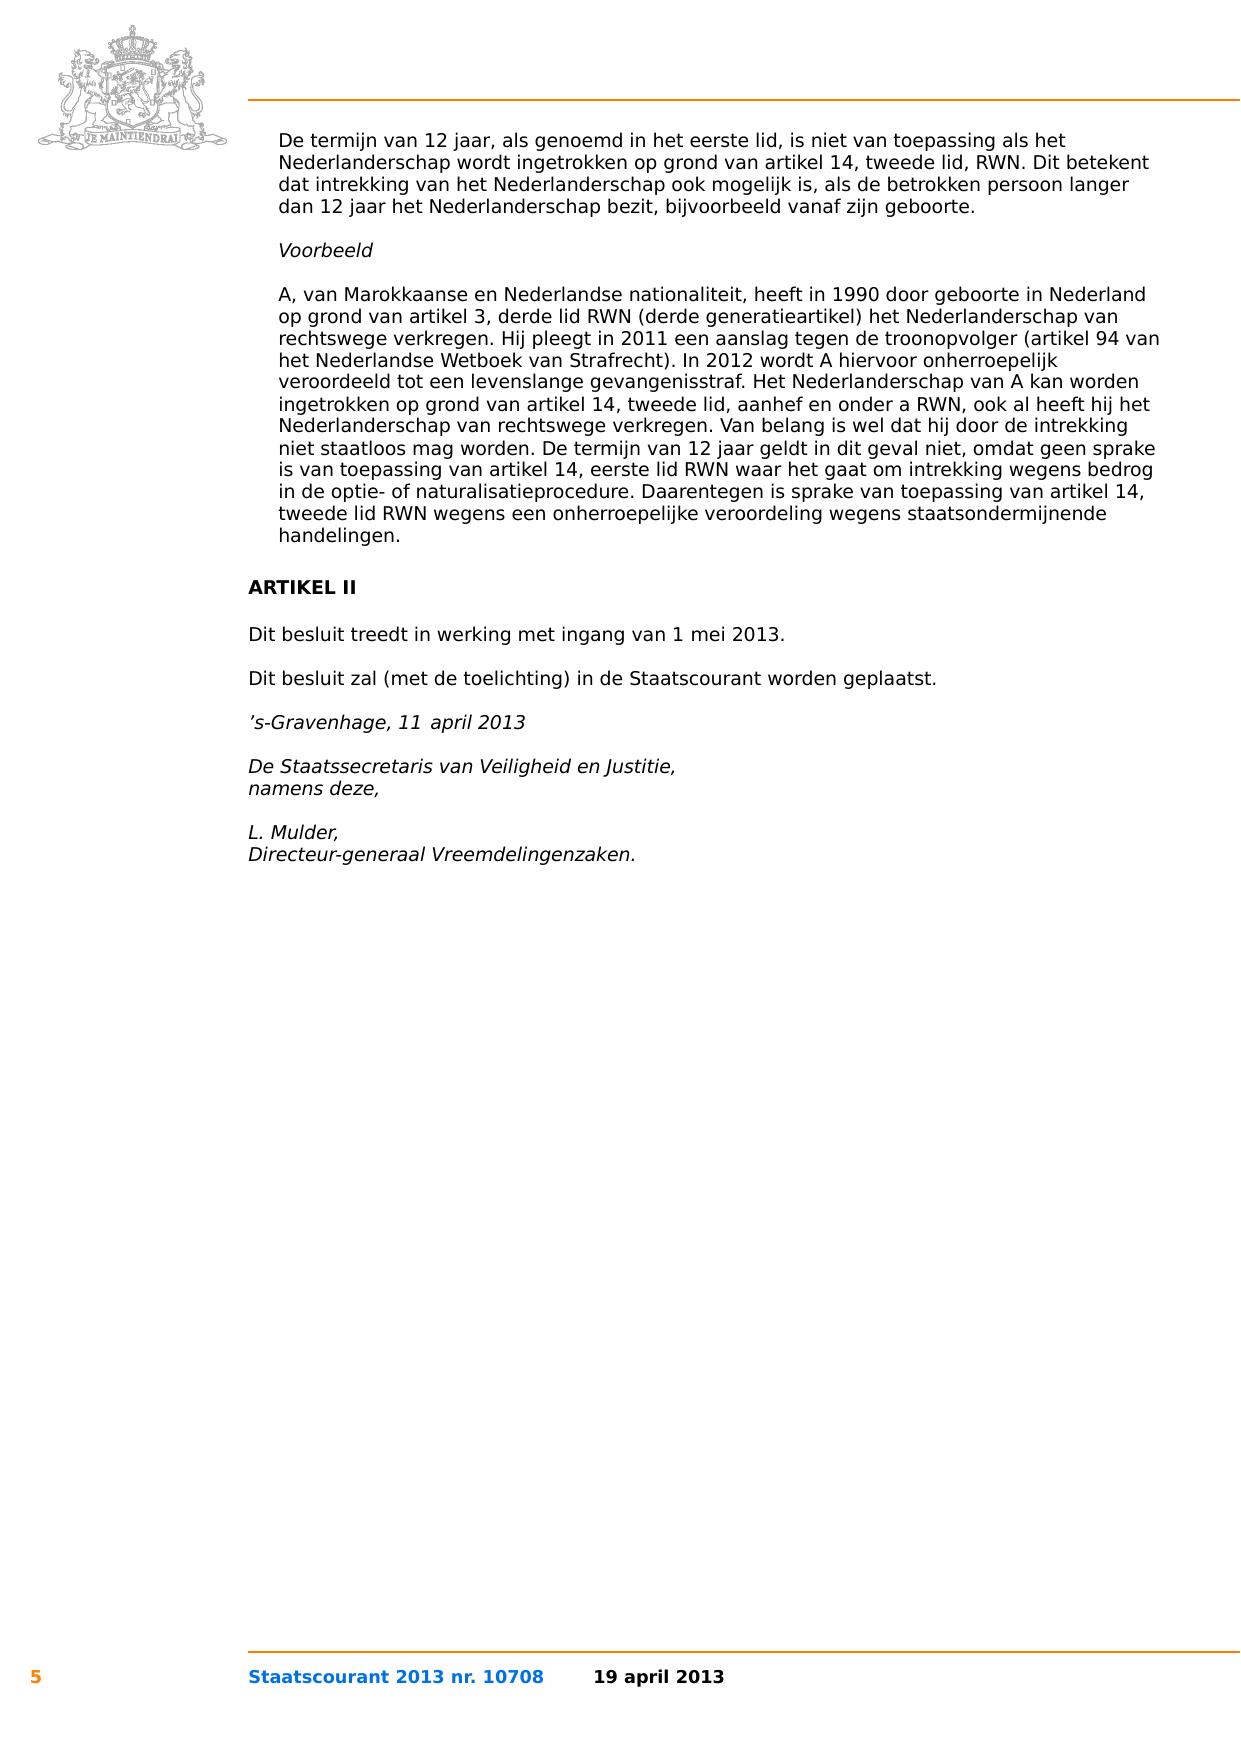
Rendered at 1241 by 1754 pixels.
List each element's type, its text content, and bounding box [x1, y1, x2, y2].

text A, van Marokkaanse en Nederlandse nationaliteit, heeft in 1990 door geboorte in Nederland op grond van artikel 3, derde lid RWN (derde generatieartikel) het Nederlanderschap van rechtswege verkregen. Hij pleegt in 2011 een aanslag tegen de troonopvolger (artikel 94 van het Nederlandse Wetboek van Strafrecht). In 2012 wordt A hiervoor onherroepelijk veroordeeld tot een levenslange gevangenisstraf. Het Nederlanderschap van A kan worden ingetrokken op grond van artikel 14, tweede lid, aanhef en onder a RWN, ook al heeft hij het Nederlanderschap van rechtswege verkregen. Van belang is wel dat hij door de intrekking niet staatloos mag worden. De termijn van 12 jaar geldt in dit geval niet, omdat geen sprake is van toepassing van artikel 14, eerste lid RWN waar het gaat om intrekking wegens bedrog in de optie- of naturalisatieprocedure. Daarentegen is sprake van toepassing van artikel 14, tweede lid RWN wegens een onherroepelijke veroordeling wegens staatsondermijnende handelingen. [278, 283, 1163, 547]
text Voorbeeld [278, 240, 1163, 262]
text Dit besluit treedt in werking met ingang van 1 mei 2013. [248, 624, 1163, 646]
picture [38, 25, 227, 150]
text De termijn van 12 jaar, als genoemd in het eerste lid, is niet van toepassing als het Nederlanderschap wordt ingetrokken op grond van artikel 14, tweede lid, RWN. Dit betekent dat intrekking van het Nederlanderschap ook mogelijk is, als de betrokken persoon langer dan 12 jaar het Nederlanderschap bezit, bijvoorbeeld vanaf zijn geboorte. [278, 130, 1163, 218]
subtitle ARTIKEL II [248, 577, 1163, 599]
text ’s-Gravenhage, 11 april 2013 [248, 712, 1163, 734]
text De Staatssecretaris van Veiligheid en Justitie, namens deze, L. Mulder, Directeur-generaal Vreemdelingenzaken. [248, 756, 1163, 866]
text Dit besluit zal (met de toelichting) in de Staatscourant worden geplaatst. [248, 668, 1163, 690]
